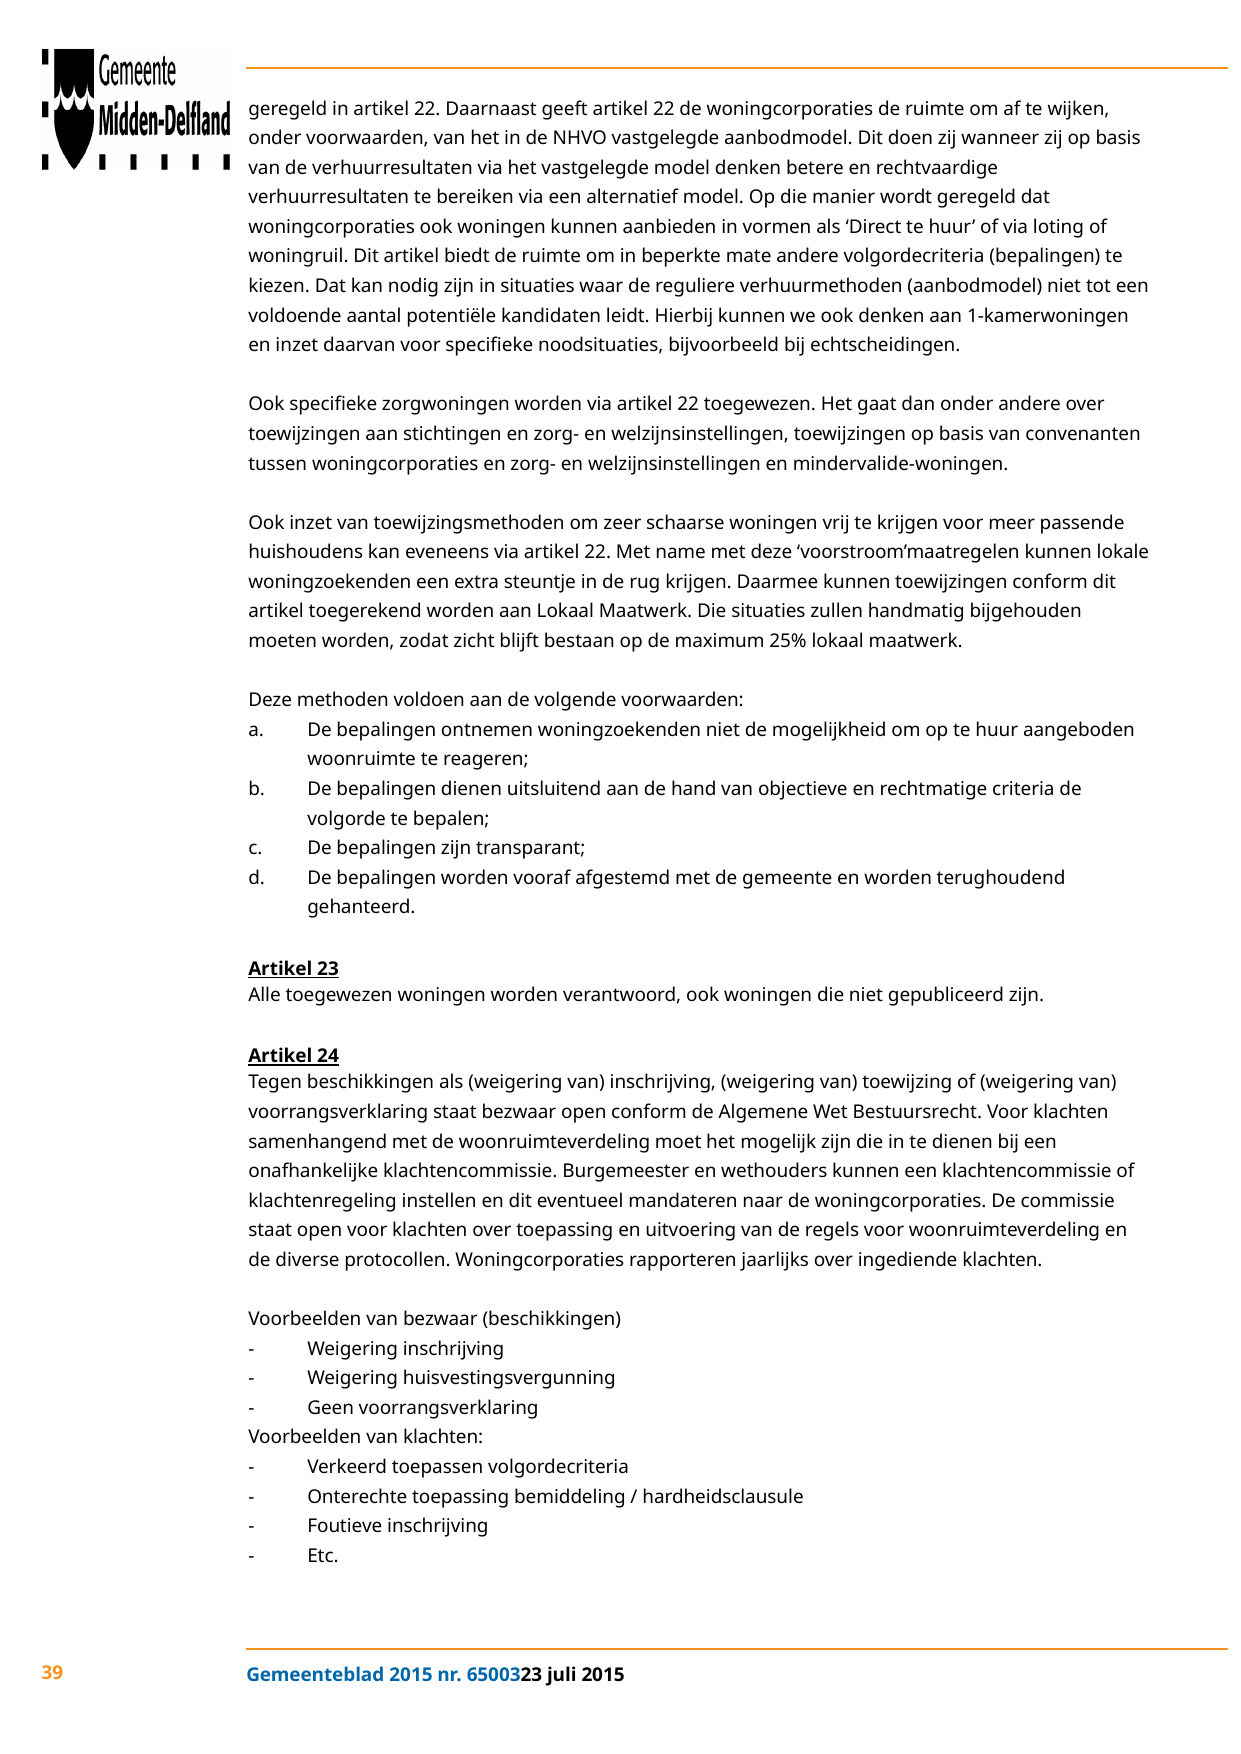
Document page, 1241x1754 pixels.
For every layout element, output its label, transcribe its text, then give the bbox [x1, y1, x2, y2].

list Weigering huisvestingsvergunning [248, 1364, 1152, 1390]
text Artikel 24 [248, 1040, 1152, 1069]
list De bepalingen dienen uitsluitend aan de hand van objectieve en rechtmatige criteria de volgorde te bepalen; [248, 775, 1152, 831]
text Artikel 23 [248, 953, 1152, 981]
text Deze methoden voldoen aan de volgende voorwaarden: [248, 686, 1152, 712]
text Voorbeelden van bezwaar (beschikkingen) [248, 1305, 1152, 1331]
list Geen voorrangsverklaring [248, 1394, 1152, 1420]
text Ook specifieke zorgwoningen worden via artikel 22 toegewezen. Het gaat dan onder andere over toewijzingen aan stichtingen en zorg- en welzijnsinstellingen, toewijzingen op basis van convenanten tussen woningcorporaties en zorg- en welzijnsinstellingen en mindervalide-woningen. [248, 391, 1152, 476]
text Alle toegewezen woningen worden verantwoord, ook woningen die niet gepubliceerd zijn. [248, 981, 1152, 1007]
list Etc. [248, 1542, 1152, 1568]
text geregeld in artikel 22. Daarnaast geeft artikel 22 de woningcorporaties de ruimte om af te wijken, onder voorwaarden, van het in de NHVO vastgelegde aanbodmodel. Dit doen zij wanneer zij op basis van de verhuurresultaten via het vastgelegde model denken betere en rechtvaardige verhuurresultaten te bereiken via een alternatief model. Op die manier wordt geregeld dat woningcorporaties ook woningen kunnen aanbieden in vormen als ‘Direct te huur’ of via loting of woningruil. Dit artikel biedt de ruimte om in beperkte mate andere volgordecriteria (bepalingen) te kiezen. Dat kan nodig zijn in situaties waar de reguliere verhuurmethoden (aanbodmodel) niet tot een voldoende aantal potentiële kandidaten leidt. Hierbij kunnen we ook denken aan 1-kamerwoningen en inzet daarvan voor specifieke noodsituaties, bijvoorbeeld bij echtscheidingen. [248, 95, 1152, 357]
list De bepalingen ontnemen woningzoekenden niet de mogelijkheid om op te huur aangeboden woonruimte te reageren; [248, 716, 1152, 771]
picture [41, 47, 231, 172]
list Verkeerd toepassen volgordecriteria [248, 1453, 1152, 1479]
text Tegen beschikkingen als (weigering van) inschrijving, (weigering van) toewijzing of (weigering van) voorrangsverklaring staat bezwaar open conform de Algemene Wet Bestuursrecht. Voor klachten samenhangend met de woonruimteverdeling moet het mogelijk zijn die in te dienen bij een onafhankelijke klachtencommissie. Burgemeester en wethouders kunnen een klachtencommissie of klachtenregeling instellen en dit eventueel mandateren naar de woningcorporaties. De commissie staat open voor klachten over toepassing en uitvoering van de regels voor woonruimteverdeling en de diverse protocollen. Woningcorporaties rapporteren jaarlijks over ingediende klachten. [248, 1069, 1152, 1272]
text Voorbeelden van klachten: [248, 1424, 1152, 1449]
list Foutieve inschrijving [248, 1512, 1152, 1538]
list De bepalingen zijn transparant; [248, 834, 1152, 860]
list Onterechte toepassing bemiddeling / hardheidsclausule [248, 1483, 1152, 1509]
list Weigering inschrijving [248, 1335, 1152, 1361]
text Ook inzet van toewijzingsmethoden om zeer schaarse woningen vrij te krijgen voor meer passende huishoudens kan eveneens via artikel 22. Met name met deze ‘voorstroom’maatregelen kunnen lokale woningzoekenden een extra steuntje in de rug krijgen. Daarmee kunnen toewijzingen conform dit artikel toegerekend worden aan Lokaal Maatwerk. Die situaties zullen handmatig bijgehouden moeten worden, zodat zicht blijft bestaan op de maximum 25% lokaal maatwerk. [248, 509, 1152, 653]
list De bepalingen worden vooraf afgestemd met de gemeente en worden terughoudend gehanteerd. [248, 864, 1152, 919]
